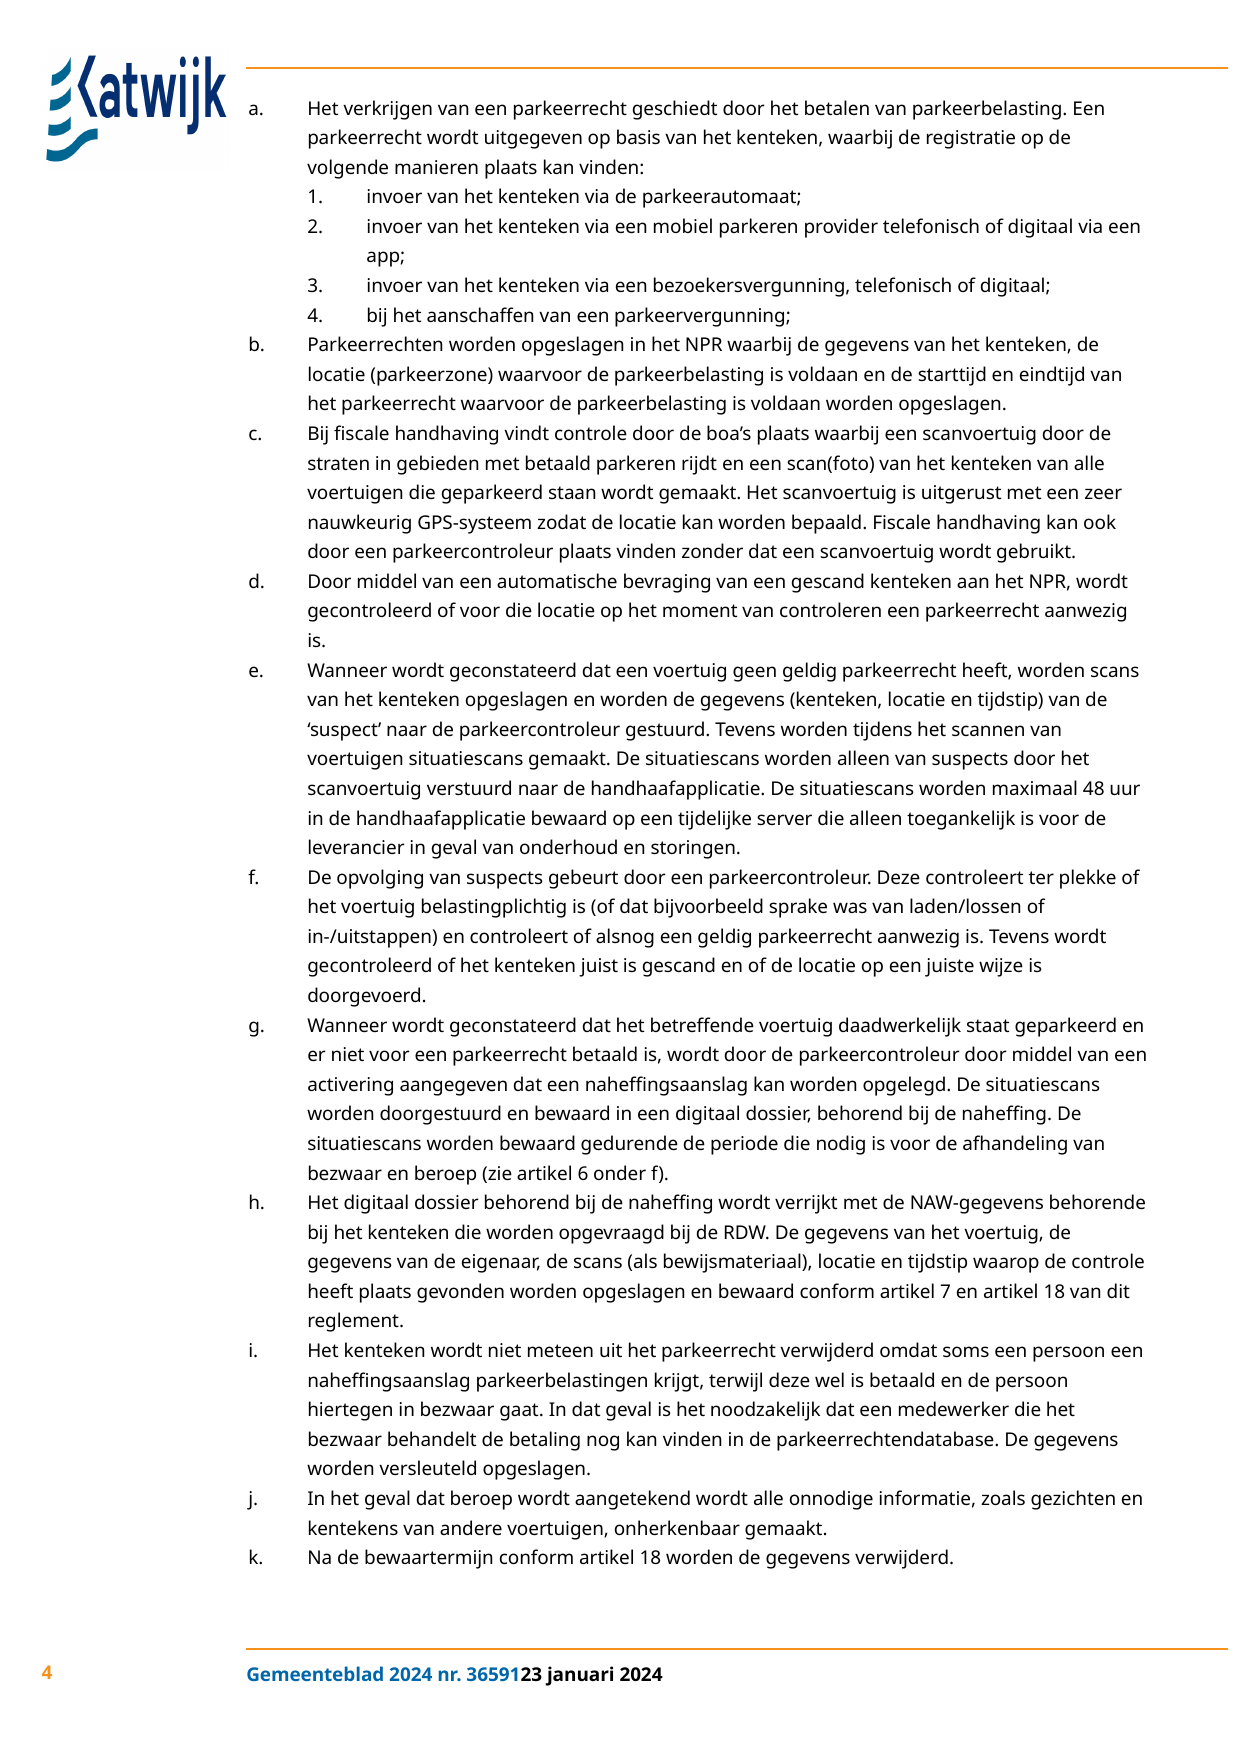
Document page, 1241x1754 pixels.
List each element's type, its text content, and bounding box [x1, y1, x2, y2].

list Wanneer wordt geconstateerd dat het betreffende voertuig daadwerkelijk staat geparkeerd en er niet voor een parkeerrecht betaald is, wordt door de parkeercontroleur door middel van een activering aangegeven dat een naheffingsaanslag kan worden opgelegd. De situatiescans worden doorgestuurd en bewaard in een digitaal dossier, behorend bij de naheffing. De situatiescans worden bewaard gedurende de periode die nodig is voor de afhandeling van bezwaar en beroep (zie artikel 6 onder f). [248, 1012, 1152, 1186]
list Na de bewaartermijn conform artikel 18 worden de gegevens verwijderd. [248, 1544, 1152, 1570]
list bij het aanschaffen van een parkeervergunning; [307, 302, 1152, 328]
list In het geval dat beroep wordt aangetekend wordt alle onnodige informatie, zoals gezichten en kentekens van andere voertuigen, onherkenbaar gemaakt. [248, 1485, 1152, 1541]
list Door middel van een automatische bevraging van een gescand kenteken aan het NPR, wordt gecontroleerd of voor die locatie op het moment van controleren een parkeerrecht aanwezig is. [248, 568, 1152, 653]
list Bij fiscale handhaving vindt controle door de boa’s plaats waarbij een scanvoertuig door de straten in gebieden met betaald parkeren rijdt en een scan(foto) van het kenteken van alle voertuigen die geparkeerd staan wordt gemaakt. Het scanvoertuig is uitgerust met een zeer nauwkeurig GPS-systeem zodat de locatie kan worden bepaald. Fiscale handhaving kan ook door een parkeercontroleur plaats vinden zonder dat een scanvoertuig wordt gebruikt. [248, 420, 1152, 564]
list Parkeerrechten worden opgeslagen in het NPR waarbij de gegevens van het kenteken, de locatie (parkeerzone) waarvoor de parkeerbelasting is voldaan en de starttijd en eindtijd van het parkeerrecht waarvoor de parkeerbelasting is voldaan worden opgeslagen. [248, 331, 1152, 416]
list invoer van het kenteken via een mobiel parkeren provider telefonisch of digitaal via een app; [307, 213, 1152, 268]
list Het verkrijgen van een parkeerrecht geschiedt door het betalen van parkeerbelasting. Een parkeerrecht wordt uitgegeven op basis van het kenteken, waarbij de registratie op de volgende manieren plaats kan vinden: [248, 95, 1152, 180]
list De opvolging van suspects gebeurt door een parkeercontroleur. Deze controleert ter plekke of het voertuig belastingplichtig is (of dat bijvoorbeeld sprake was van laden/lossen of in-/uitstappen) en controleert of alsnog een geldig parkeerrecht aanwezig is. Tevens wordt gecontroleerd of het kenteken juist is gescand en of de locatie op een juiste wijze is doorgevoerd. [248, 864, 1152, 1008]
list Wanneer wordt geconstateerd dat een voertuig geen geldig parkeerrecht heeft, worden scans van het kenteken opgeslagen en worden de gegevens (kenteken, locatie en tijdstip) van de ‘suspect’ naar de parkeercontroleur gestuurd. Tevens worden tijdens het scannen van voertuigen situatiescans gemaakt. De situatiescans worden alleen van suspects door het scanvoertuig verstuurd naar de handhaafapplicatie. De situatiescans worden maximaal 48 uur in de handhaafapplicatie bewaard op een tijdelijke server die alleen toegankelijk is voor de leverancier in geval van onderhoud en storingen. [248, 657, 1152, 860]
list Het digitaal dossier behorend bij de naheffing wordt verrijkt met de NAW-gegevens behorende bij het kenteken die worden opgevraagd bij de RDW. De gegevens van het voertuig, de gegevens van de eigenaar, de scans (als bewijsmateriaal), locatie en tijdstip waarop de controle heeft plaats gevonden worden opgeslagen en bewaard conform artikel 7 en artikel 18 van dit reglement. [248, 1189, 1152, 1333]
picture [41, 47, 231, 172]
list Het kenteken wordt niet meteen uit het parkeerrecht verwijderd omdat soms een persoon een naheffingsaanslag parkeerbelastingen krijgt, terwijl deze wel is betaald en de persoon hiertegen in bezwaar gaat. In dat geval is het noodzakelijk dat een medewerker die het bezwaar behandelt de betaling nog kan vinden in de parkeerrechtendatabase. De gegevens worden versleuteld opgeslagen. [248, 1337, 1152, 1481]
list invoer van het kenteken via een bezoekersvergunning, telefonisch of digitaal; [307, 272, 1152, 298]
list invoer van het kenteken via de parkeerautomaat; [307, 183, 1152, 209]
